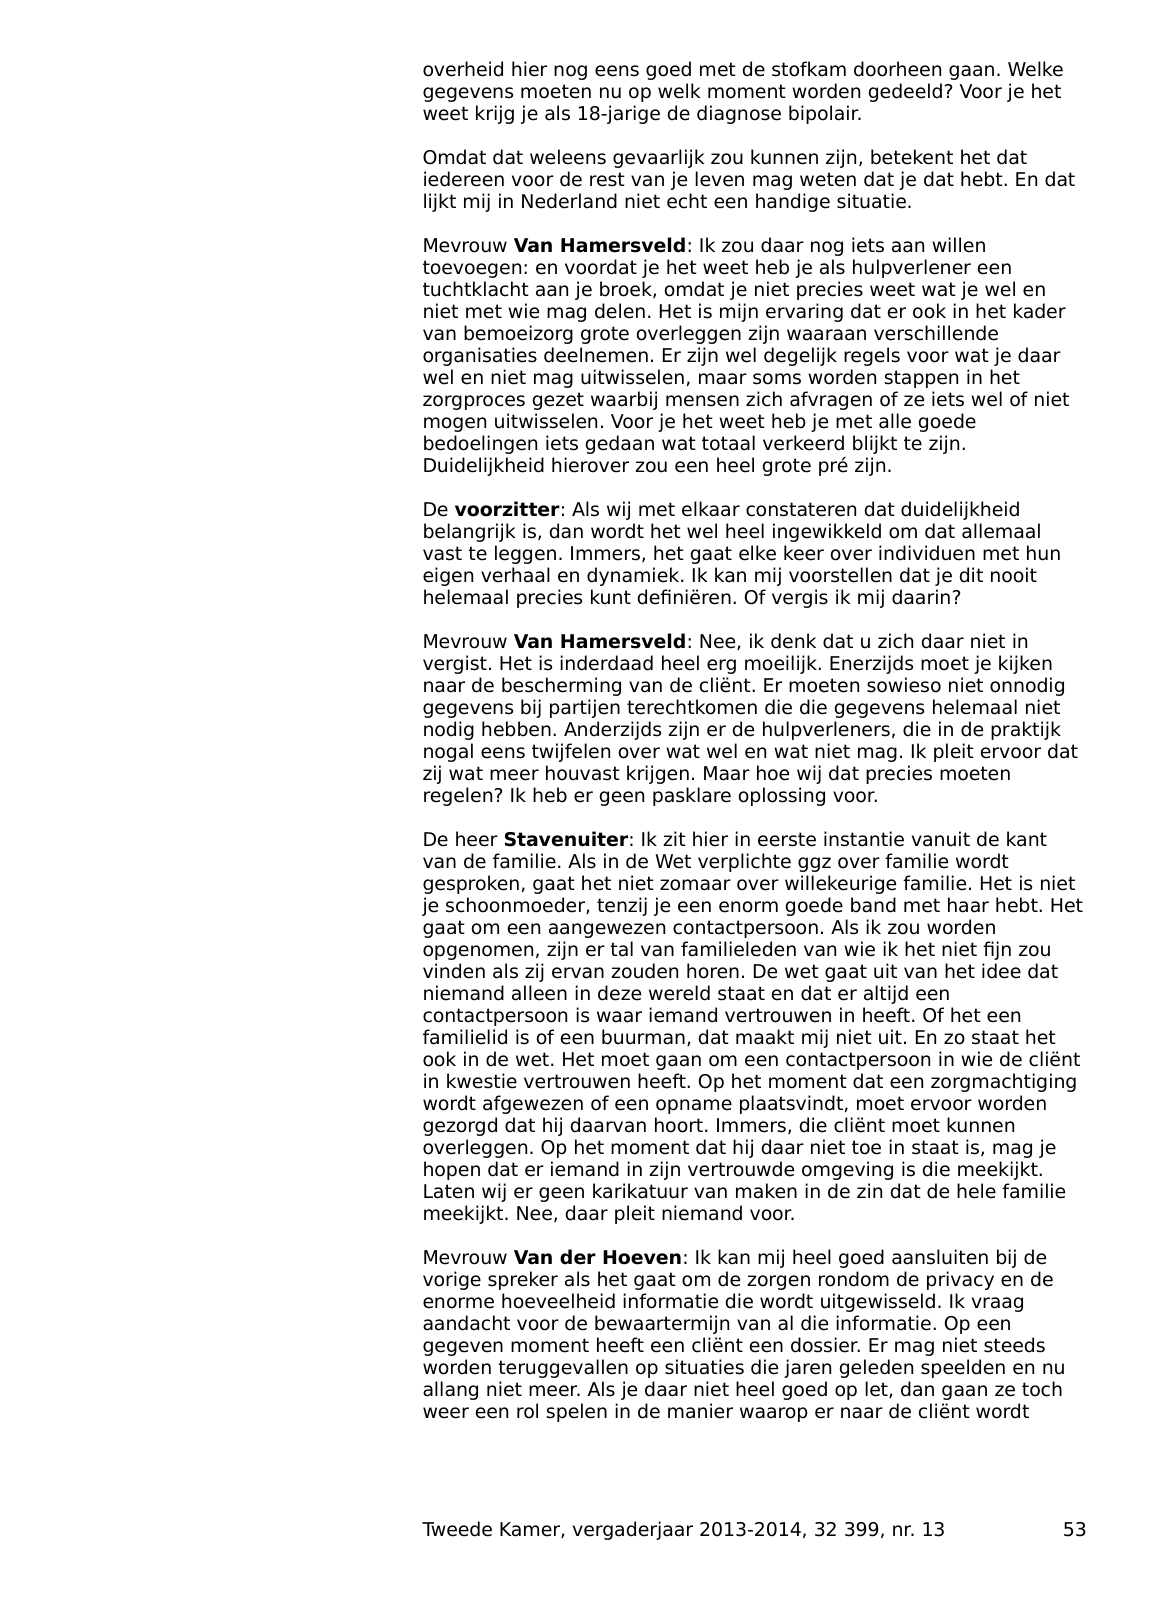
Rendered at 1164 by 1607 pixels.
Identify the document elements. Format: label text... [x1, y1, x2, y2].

text Mevrouw Van Hamersveld: Nee, ik denk dat u zich daar niet in vergist. Het is inderdaad heel erg moeilijk. Enerzijds moet je kijken naar de bescherming van de cliënt. Er moeten sowieso niet onnodig gegevens bij partijen terechtkomen die die gegevens helemaal niet nodig hebben. Anderzijds zijn er de hulpverleners, die in de praktijk nogal eens twijfelen over wat wel en wat niet mag. Ik pleit ervoor dat zij wat meer houvast krijgen. Maar hoe wij dat precies moeten regelen? Ik heb er geen pasklare oplossing voor. [422, 631, 1087, 807]
text De heer Stavenuiter: Ik zit hier in eerste instantie vanuit de kant van de familie. Als in de Wet verplichte ggz over familie wordt gesproken, gaat het niet zomaar over willekeurige familie. Het is niet je schoonmoeder, tenzij je een enorm goede band met haar hebt. Het gaat om een aangewezen contactpersoon. Als ik zou worden opgenomen, zijn er tal van familieleden van wie ik het niet fijn zou vinden als zij ervan zouden horen. De wet gaat uit van het idee dat niemand alleen in deze wereld staat en dat er altijd een contactpersoon is waar iemand vertrouwen in heeft. Of het een familielid is of een buurman, dat maakt mij niet uit. En zo staat het ook in de wet. Het moet gaan om een contactpersoon in wie de cliënt in kwestie vertrouwen heeft. Op het moment dat een zorgmachtiging wordt afgewezen of een opname plaatsvindt, moet ervoor worden gezorgd dat hij daarvan hoort. Immers, die cliënt moet kunnen overleggen. Op het moment dat hij daar niet toe in staat is, mag je hopen dat er iemand in zijn vertrouwde omgeving is die meekijkt. Laten wij er geen karikatuur van maken in de zin dat de hele familie meekijkt. Nee, daar pleit niemand voor. [422, 829, 1087, 1225]
text Omdat dat weleens gevaarlijk zou kunnen zijn, betekent het dat iedereen voor de rest van je leven mag weten dat je dat hebt. En dat lijkt mij in Nederland niet echt een handige situatie. [422, 147, 1087, 213]
text overheid hier nog eens goed met de stofkam doorheen gaan. Welke gegevens moeten nu op welk moment worden gedeeld? Voor je het weet krijg je als 18-jarige de diagnose bipolair. [422, 59, 1087, 125]
text Mevrouw Van der Hoeven: Ik kan mij heel goed aansluiten bij de vorige spreker als het gaat om de zorgen rondom de privacy en de enorme hoeveelheid informatie die wordt uitgewisseld. Ik vraag aandacht voor de bewaartermijn van al die informatie. Op een gegeven moment heeft een cliënt een dossier. Er mag niet steeds worden teruggevallen op situaties die jaren geleden speelden en nu allang niet meer. Als je daar niet heel goed op let, dan gaan ze toch weer een rol spelen in de manier waarop er naar de cliënt wordt [422, 1247, 1087, 1423]
text Mevrouw Van Hamersveld: Ik zou daar nog iets aan willen toevoegen: en voordat je het weet heb je als hulpverlener een tuchtklacht aan je broek, omdat je niet precies weet wat je wel en niet met wie mag delen. Het is mijn ervaring dat er ook in het kader van bemoeizorg grote overleggen zijn waaraan verschillende organisaties deelnemen. Er zijn wel degelijk regels voor wat je daar wel en niet mag uitwisselen, maar soms worden stappen in het zorgproces gezet waarbij mensen zich afvragen of ze iets wel of niet mogen uitwisselen. Voor je het weet heb je met alle goede bedoelingen iets gedaan wat totaal verkeerd blijkt te zijn. Duidelijkheid hierover zou een heel grote pré zijn. [422, 235, 1087, 477]
text De voorzitter: Als wij met elkaar constateren dat duidelijkheid belangrijk is, dan wordt het wel heel ingewikkeld om dat allemaal vast te leggen. Immers, het gaat elke keer over individuen met hun eigen verhaal en dynamiek. Ik kan mij voorstellen dat je dit nooit helemaal precies kunt definiëren. Of vergis ik mij daarin? [422, 499, 1087, 609]
